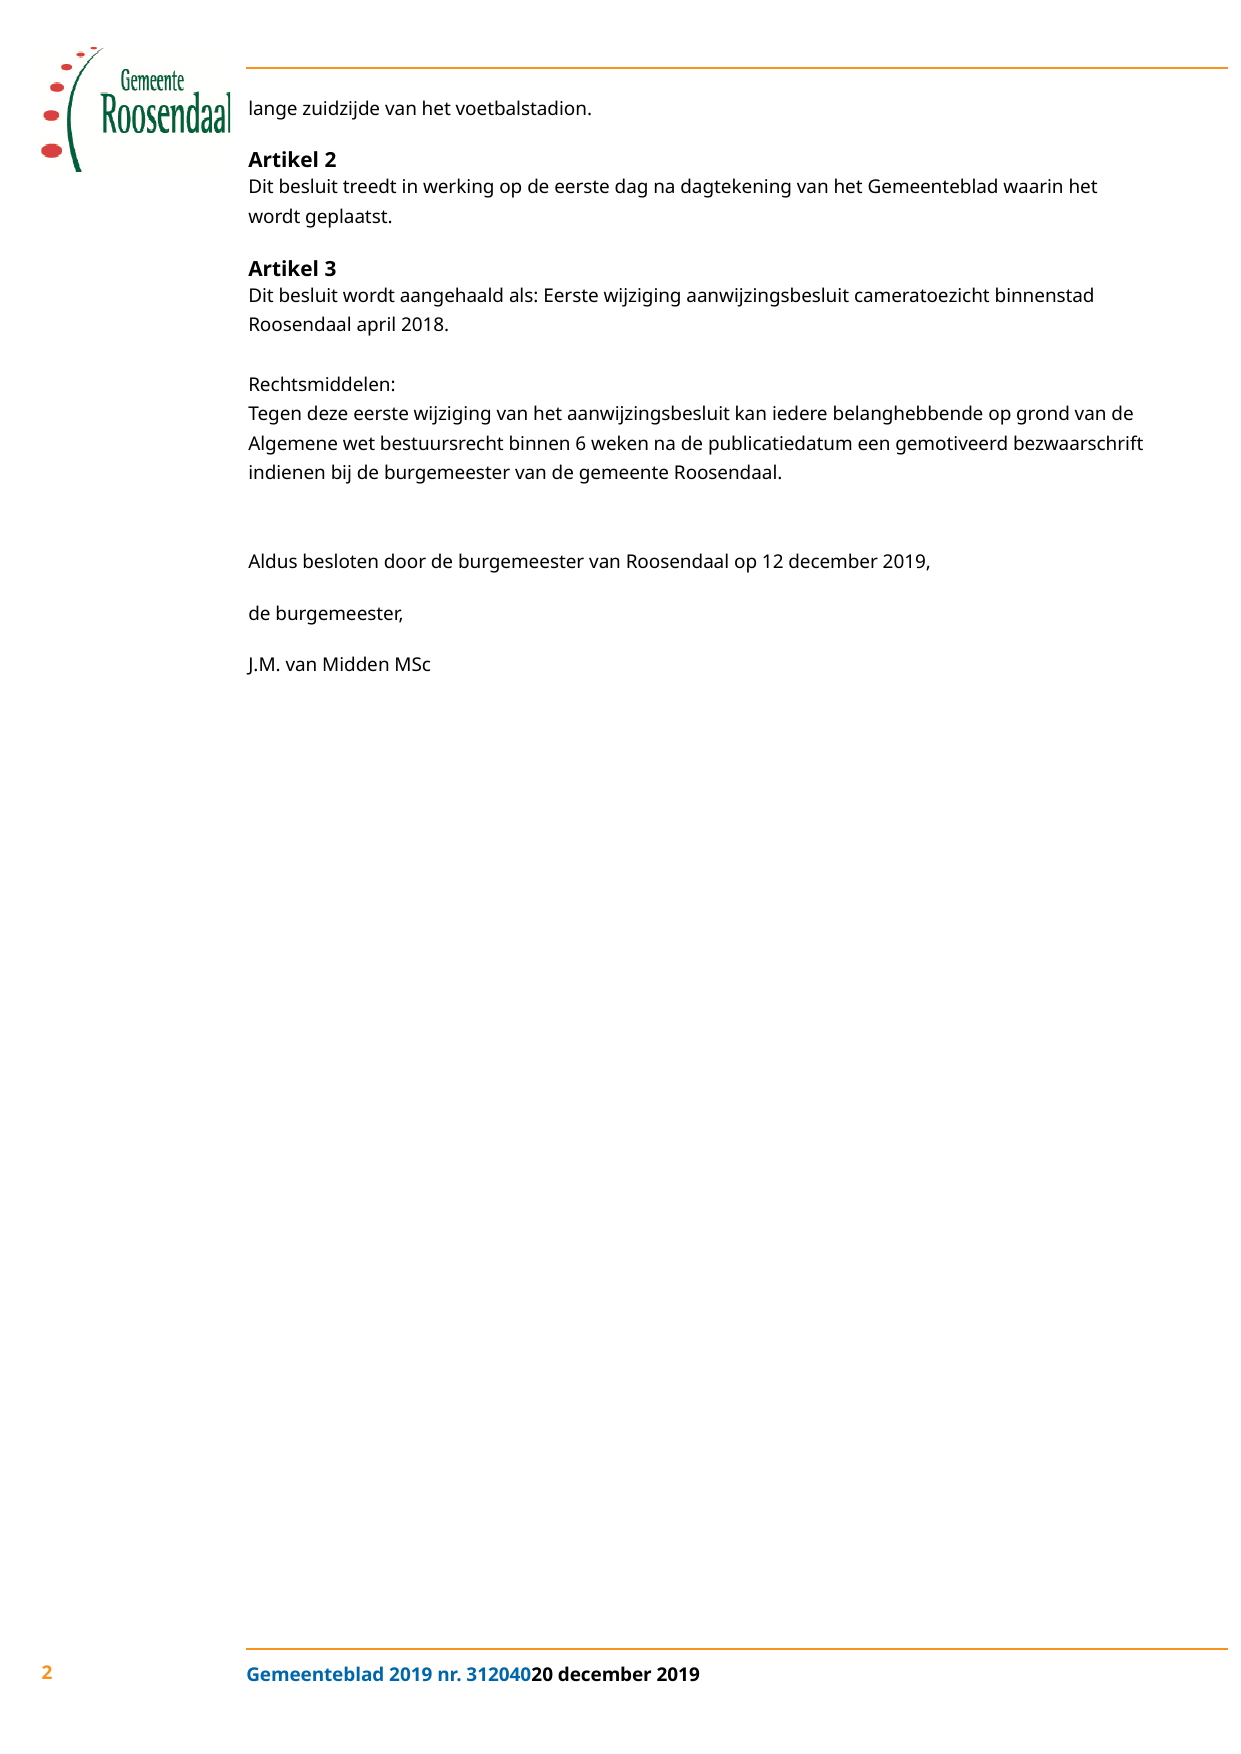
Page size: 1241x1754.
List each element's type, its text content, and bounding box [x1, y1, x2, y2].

text J.M. van Midden MSc [248, 651, 1152, 677]
text de burgemeester, [248, 600, 1152, 626]
text Rechtsmiddelen: [248, 371, 1152, 397]
text Aldus besloten door de burgemeester van Roosendaal op 12 december 2019, [248, 548, 1152, 574]
text lange zuidzijde van het voetbalstadion. [248, 95, 1152, 121]
text Dit besluit treedt in werking op de eerste dag na dagtekening van het Gemeenteblad waarin het wordt geplaatst. [248, 174, 1152, 229]
text Artikel 3 [248, 254, 1152, 282]
picture [41, 47, 231, 172]
text Tegen deze eerste wijziging van het aanwijzingsbesluit kan iedere belanghebbende op grond van de Algemene wet bestuursrecht binnen 6 weken na de publicatiedatum een gemotiveerd bezwaarschrift indienen bij de burgemeester van de gemeente Roosendaal. [248, 400, 1152, 485]
text Dit besluit wordt aangehaald als: Eerste wijziging aanwijzingsbesluit cameratoezicht binnenstad Roosendaal april 2018. [248, 282, 1152, 337]
text Artikel 2 [248, 145, 1152, 174]
